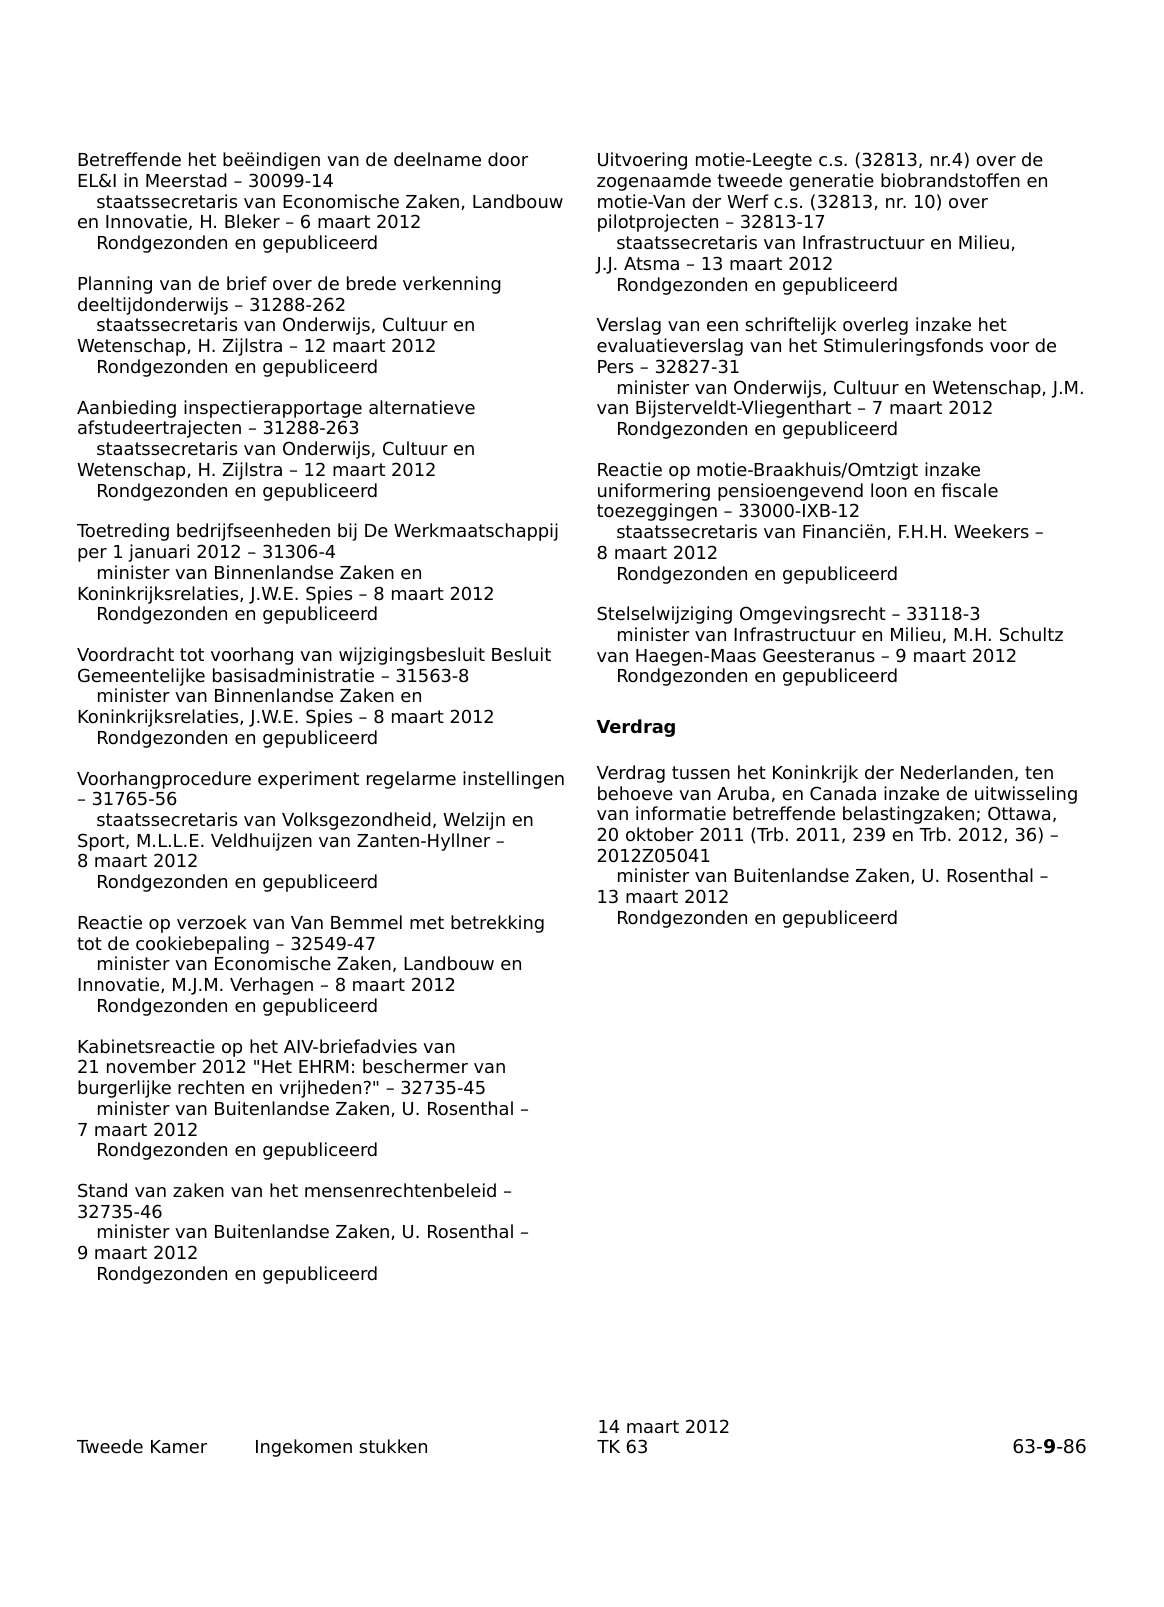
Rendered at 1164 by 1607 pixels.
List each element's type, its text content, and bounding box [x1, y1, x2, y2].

text Rondgezonden en gepubliceerd [596, 419, 1087, 440]
text Rondgezonden en gepubliceerd [77, 996, 567, 1016]
text minister van Binnenlandse Zaken en Koninkrijksrelaties, J.W.E. Spies – 8 maart 2012 [77, 686, 567, 728]
text Toetreding bedrijfseenheden bij De Werkmaatschappij per 1 januari 2012 – 31306-4 [77, 521, 567, 563]
subtitle Verdrag [596, 717, 1087, 738]
text Rondgezonden en gepubliceerd [596, 274, 1087, 295]
text Stelselwijziging Omgevingsrecht – 33118-3 [596, 604, 1087, 625]
text Uitvoering motie-Leegte c.s. (32813, nr.4) over de zogenaamde tweede generatie biobrandstoffen en motie-Van der Werf c.s. (32813, nr. 10) over pilotprojecten – 32813-17 [596, 150, 1087, 233]
text Stand van zaken van het mensenrechtenbeleid – 32735-46 [77, 1181, 567, 1222]
text minister van Binnenlandse Zaken en Koninkrijksrelaties, J.W.E. Spies – 8 maart 2012 [77, 563, 567, 604]
text Reactie op motie-Braakhuis/Omtzigt inzake uniformering pensioengevend loon en fiscale toezeggingen – 33000-IXB-12 [596, 460, 1087, 522]
text Rondgezonden en gepubliceerd [77, 480, 567, 501]
text minister van Economische Zaken, Landbouw en Innovatie, M.J.M. Verhagen – 8 maart 2012 [77, 954, 567, 996]
text Aanbieding inspectierapportage alternatieve afstudeertrajecten – 31288-263 [77, 397, 567, 439]
text staatssecretaris van Economische Zaken, Landbouw en Innovatie, H. Bleker – 6 maart 2012 [77, 192, 567, 233]
text Rondgezonden en gepubliceerd [77, 872, 567, 893]
text Verslag van een schriftelijk overleg inzake het evaluatieverslag van het Stimuleringsfonds voor de Pers – 32827-31 [596, 315, 1087, 377]
text staatssecretaris van Infrastructuur en Milieu, J.J. Atsma – 13 maart 2012 [596, 233, 1087, 274]
text Voorhangprocedure experiment regelarme instellingen – 31765-56 [77, 768, 567, 810]
text Voordracht tot voorhang van wijzigingsbesluit Besluit Gemeentelijke basisadministratie – 31563-8 [77, 645, 567, 686]
text Reactie op verzoek van Van Bemmel met betrekking tot de cookiebepaling – 32549-47 [77, 913, 567, 954]
text staatssecretaris van Financiën, F.H.H. Weekers – 8 maart 2012 [596, 522, 1087, 563]
text staatssecretaris van Onderwijs, Cultuur en Wetenschap, H. Zijlstra – 12 maart 2012 [77, 439, 567, 480]
text Planning van de brief over de brede verkenning deeltijdonderwijs – 31288-262 [77, 274, 567, 315]
text minister van Buitenlandse Zaken, U. Rosenthal – 13 maart 2012 [596, 866, 1087, 908]
text Rondgezonden en gepubliceerd [77, 728, 567, 748]
text Rondgezonden en gepubliceerd [596, 908, 1087, 928]
text Betreffende het beëindigen van de deelname door EL&I in Meerstad – 30099-14 [77, 150, 567, 192]
text Rondgezonden en gepubliceerd [77, 233, 567, 254]
text Rondgezonden en gepubliceerd [77, 604, 567, 625]
text Rondgezonden en gepubliceerd [77, 1264, 567, 1284]
text Rondgezonden en gepubliceerd [77, 1140, 567, 1161]
text staatssecretaris van Onderwijs, Cultuur en Wetenschap, H. Zijlstra – 12 maart 2012 [77, 315, 567, 357]
text staatssecretaris van Volksgezondheid, Welzijn en Sport, M.L.L.E. Veldhuijzen van Zanten-Hyllner – 8 maart 2012 [77, 810, 567, 872]
text minister van Infrastructuur en Milieu, M.H. Schultz van Haegen-Maas Geesteranus – 9 maart 2012 [596, 625, 1087, 666]
text minister van Buitenlandse Zaken, U. Rosenthal – 7 maart 2012 [77, 1099, 567, 1140]
text Rondgezonden en gepubliceerd [596, 666, 1087, 687]
text Rondgezonden en gepubliceerd [77, 357, 567, 377]
text Verdrag tussen het Koninkrijk der Nederlanden, ten behoeve van Aruba, en Canada inzake de uitwisseling van informatie betreffende belastingzaken; Ottawa, 20 oktober 2011 (Trb. 2011, 239 en Trb. 2012, 36) – 2012Z05041 [596, 763, 1087, 866]
text minister van Onderwijs, Cultuur en Wetenschap, J.M. van Bijsterveldt-Vliegenthart – 7 maart 2012 [596, 377, 1087, 419]
text Rondgezonden en gepubliceerd [596, 563, 1087, 584]
text minister van Buitenlandse Zaken, U. Rosenthal – 9 maart 2012 [77, 1222, 567, 1264]
text Kabinetsreactie op het AIV-briefadvies van 21 november 2012 "Het EHRM: beschermer van burgerlijke rechten en vrijheden?" – 32735-45 [77, 1036, 567, 1099]
